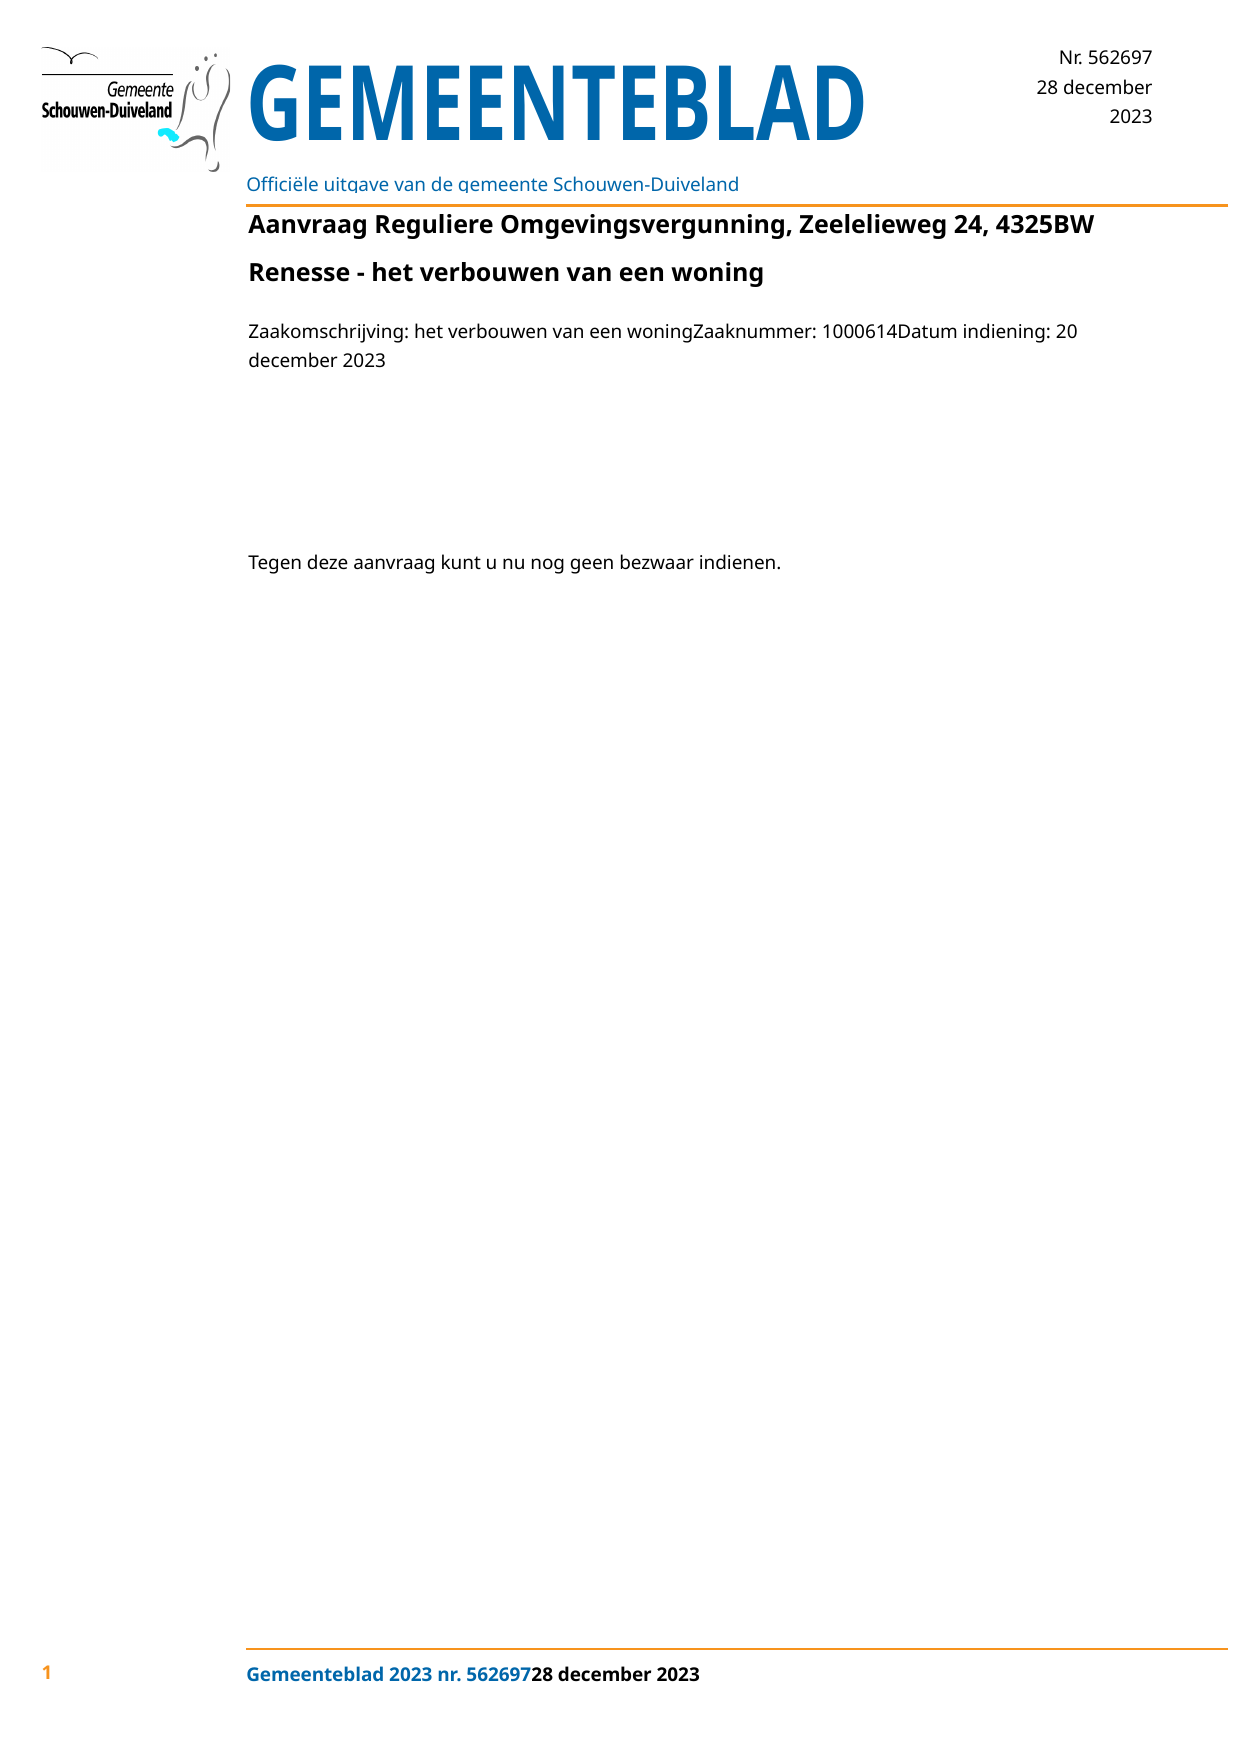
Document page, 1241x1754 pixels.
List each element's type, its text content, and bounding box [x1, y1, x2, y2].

text Zaakomschrijving: het verbouwen van een woningZaaknummer: 1000614Datum indiening: 20 december 2023 [248, 318, 1152, 373]
text Aanvraag Reguliere Omgevingsvergunning, Zeelelieweg 24, 4325BW Renesse - het verbouwen van een woning [248, 207, 1152, 288]
picture [41, 47, 231, 172]
text Tegen deze aanvraag kunt u nu nog geen bezwaar indienen. [248, 549, 1152, 575]
